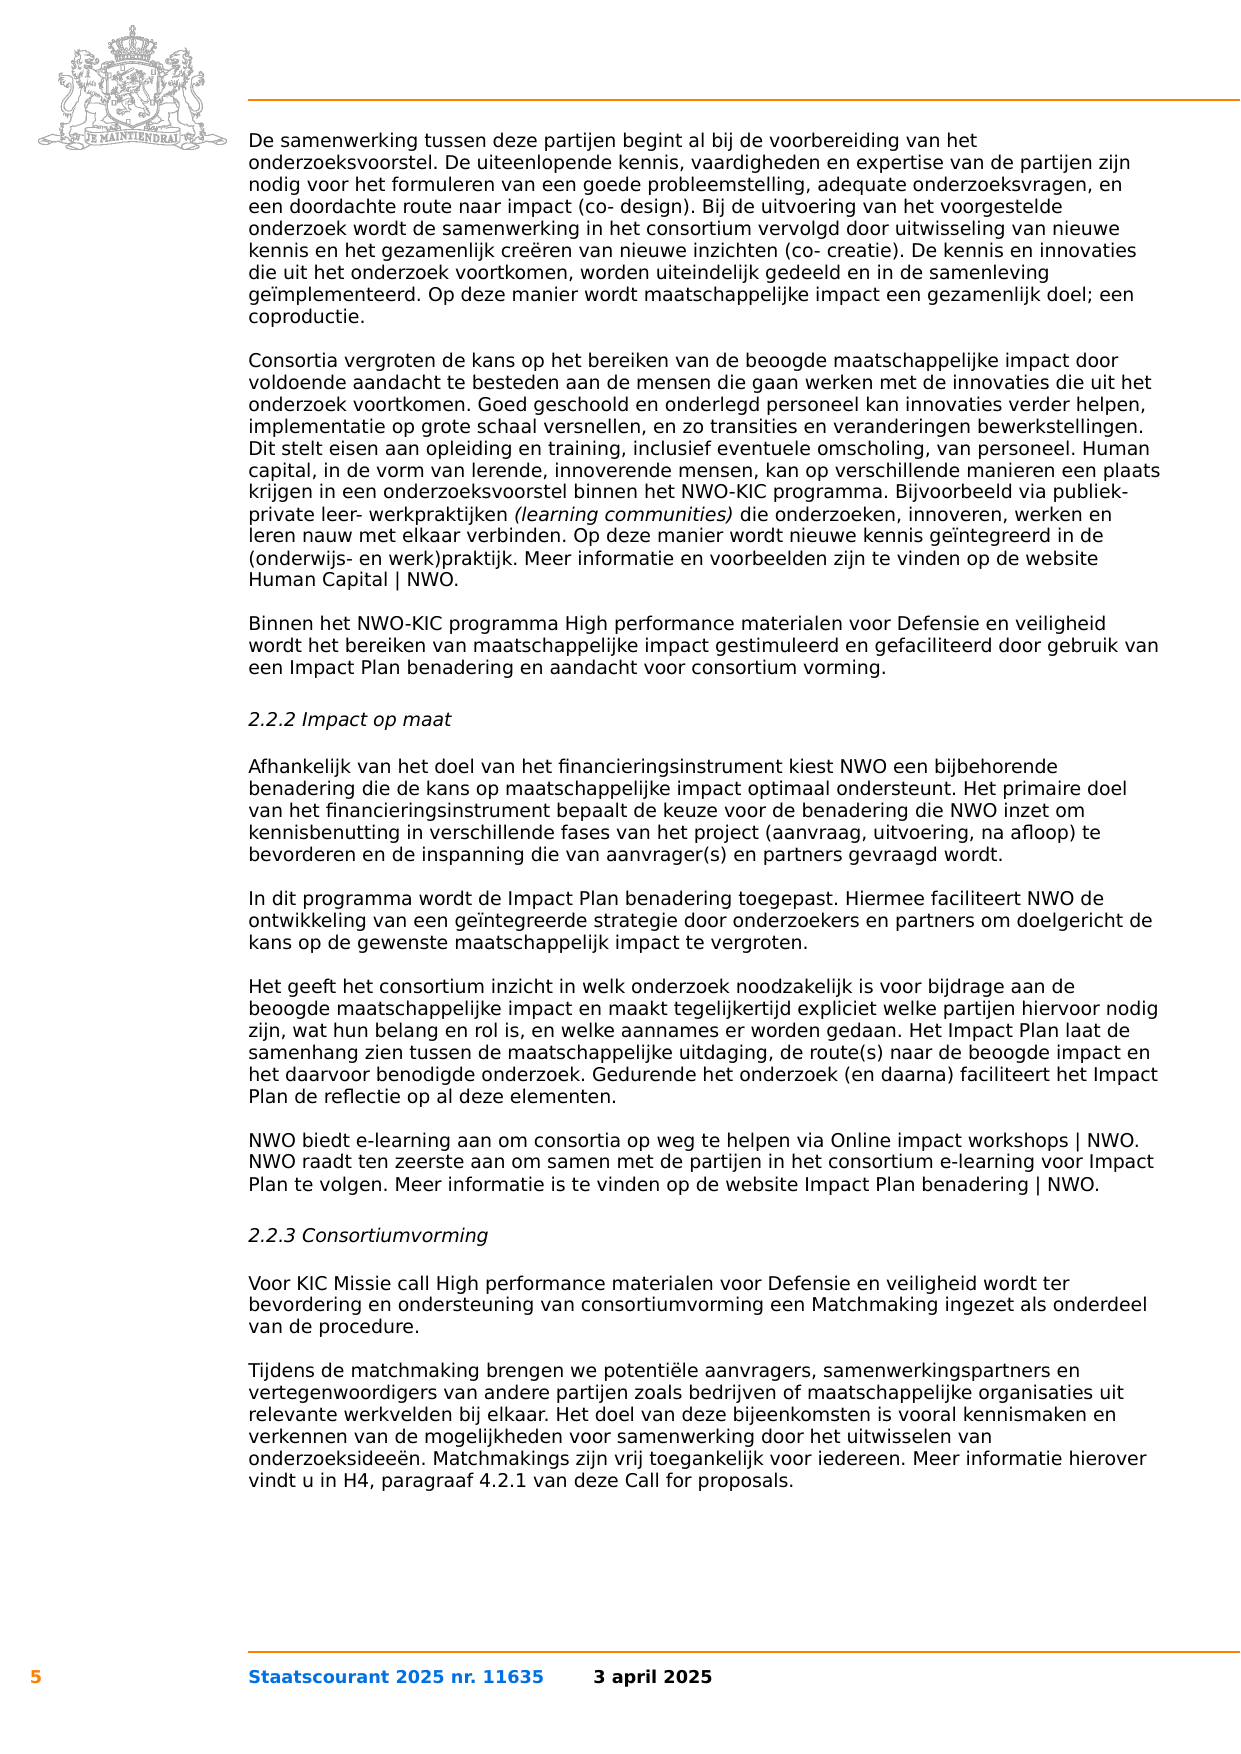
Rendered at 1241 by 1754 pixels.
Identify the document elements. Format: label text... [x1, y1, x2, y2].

text In dit programma wordt de Impact Plan benadering toegepast. Hiermee faciliteert NWO de ontwikkeling van een geïntegreerde strategie door onderzoekers en partners om doelgericht de kans op de gewenste maatschappelijk impact te vergroten. [248, 888, 1163, 954]
text Tijdens de matchmaking brengen we potentiële aanvragers, samenwerkingspartners en vertegenwoordigers van andere partijen zoals bedrijven of maatschappelijke organisaties uit relevante werkvelden bij elkaar. Het doel van deze bijeenkomsten is vooral kennismaken en verkennen van de mogelijkheden voor samenwerking door het uitwisselen van onderzoeksideeën. Matchmakings zijn vrij toegankelijk voor iedereen. Meer informatie hierover vindt u in H4, paragraaf 4.2.1 van deze Call for proposals. [248, 1360, 1163, 1492]
text NWO biedt e-learning aan om consortia op weg te helpen via Online impact workshops | NWO. NWO raadt ten zeerste aan om samen met de partijen in het consortium e-learning voor Impact Plan te volgen. Meer informatie is te vinden op de website Impact Plan benadering | NWO. [248, 1129, 1163, 1195]
text Het geeft het consortium inzicht in welk onderzoek noodzakelijk is voor bijdrage aan de beoogde maatschappelijke impact en maakt tegelijkertijd expliciet welke partijen hiervoor nodig zijn, wat hun belang en rol is, en welke aannames er worden gedaan. Het Impact Plan laat de samenhang zien tussen de maatschappelijke uitdaging, de route(s) naar de beoogde impact en het daarvoor benodigde onderzoek. Gedurende het onderzoek (en daarna) faciliteert het Impact Plan de reflectie op al deze elementen. [248, 976, 1163, 1108]
text Consortia vergroten de kans op het bereiken van de beoogde maatschappelijke impact door voldoende aandacht te besteden aan de mensen die gaan werken met de innovaties die uit het onderzoek voortkomen. Goed geschoold en onderlegd personeel kan innovaties verder helpen, implementatie op grote schaal versnellen, en zo transities en veranderingen bewerkstellingen. Dit stelt eisen aan opleiding en training, inclusief eventuele omscholing, van personeel. Human capital, in de vorm van lerende, innoverende mensen, kan op verschillende manieren een plaats krijgen in een onderzoeksvoorstel binnen het NWO-KIC programma. Bijvoorbeeld via publiek-private leer- werkpraktijken (learning communities) die onderzoeken, innoveren, werken en leren nauw met elkaar verbinden. Op deze manier wordt nieuwe kennis geïntegreerd in de (onderwijs- en werk)praktijk. Meer informatie en voorbeelden zijn te vinden op de website Human Capital | NWO. [248, 349, 1163, 591]
text Afhankelijk van het doel van het financieringsinstrument kiest NWO een bijbehorende benadering die de kans op maatschappelijke impact optimaal ondersteunt. Het primaire doel van het financieringsinstrument bepaalt de keuze voor de benadering die NWO inzet om kennisbenutting in verschillende fases van het project (aanvraag, uitvoering, na afloop) te bevorderen en de inspanning die van aanvrager(s) en partners gevraagd wordt. [248, 756, 1163, 866]
subtitle 2.2.2 Impact op maat [248, 709, 1163, 731]
text Voor KIC Missie call High performance materialen voor Defensie en veiligheid wordt ter bevordering en ondersteuning van consortiumvorming een Matchmaking ingezet als onderdeel van de procedure. [248, 1272, 1163, 1338]
text De samenwerking tussen deze partijen begint al bij de voorbereiding van het onderzoeksvoorstel. De uiteenlopende kennis, vaardigheden en expertise van de partijen zijn nodig voor het formuleren van een goede probleemstelling, adequate onderzoeksvragen, en een doordachte route naar impact (co- design). Bij de uitvoering van het voorgestelde onderzoek wordt de samenwerking in het consortium vervolgd door uitwisseling van nieuwe kennis en het gezamenlijk creëren van nieuwe inzichten (co- creatie). De kennis en innovaties die uit het onderzoek voortkomen, worden uiteindelijk gedeeld en in de samenleving geïmplementeerd. Op deze manier wordt maatschappelijke impact een gezamenlijk doel; een coproductie. [248, 130, 1163, 328]
subtitle 2.2.3 Consortiumvorming [248, 1225, 1163, 1247]
picture [38, 25, 227, 150]
text Binnen het NWO-KIC programma High performance materialen voor Defensie en veiligheid wordt het bereiken van maatschappelijke impact gestimuleerd en gefaciliteerd door gebruik van een Impact Plan benadering en aandacht voor consortium vorming. [248, 613, 1163, 679]
